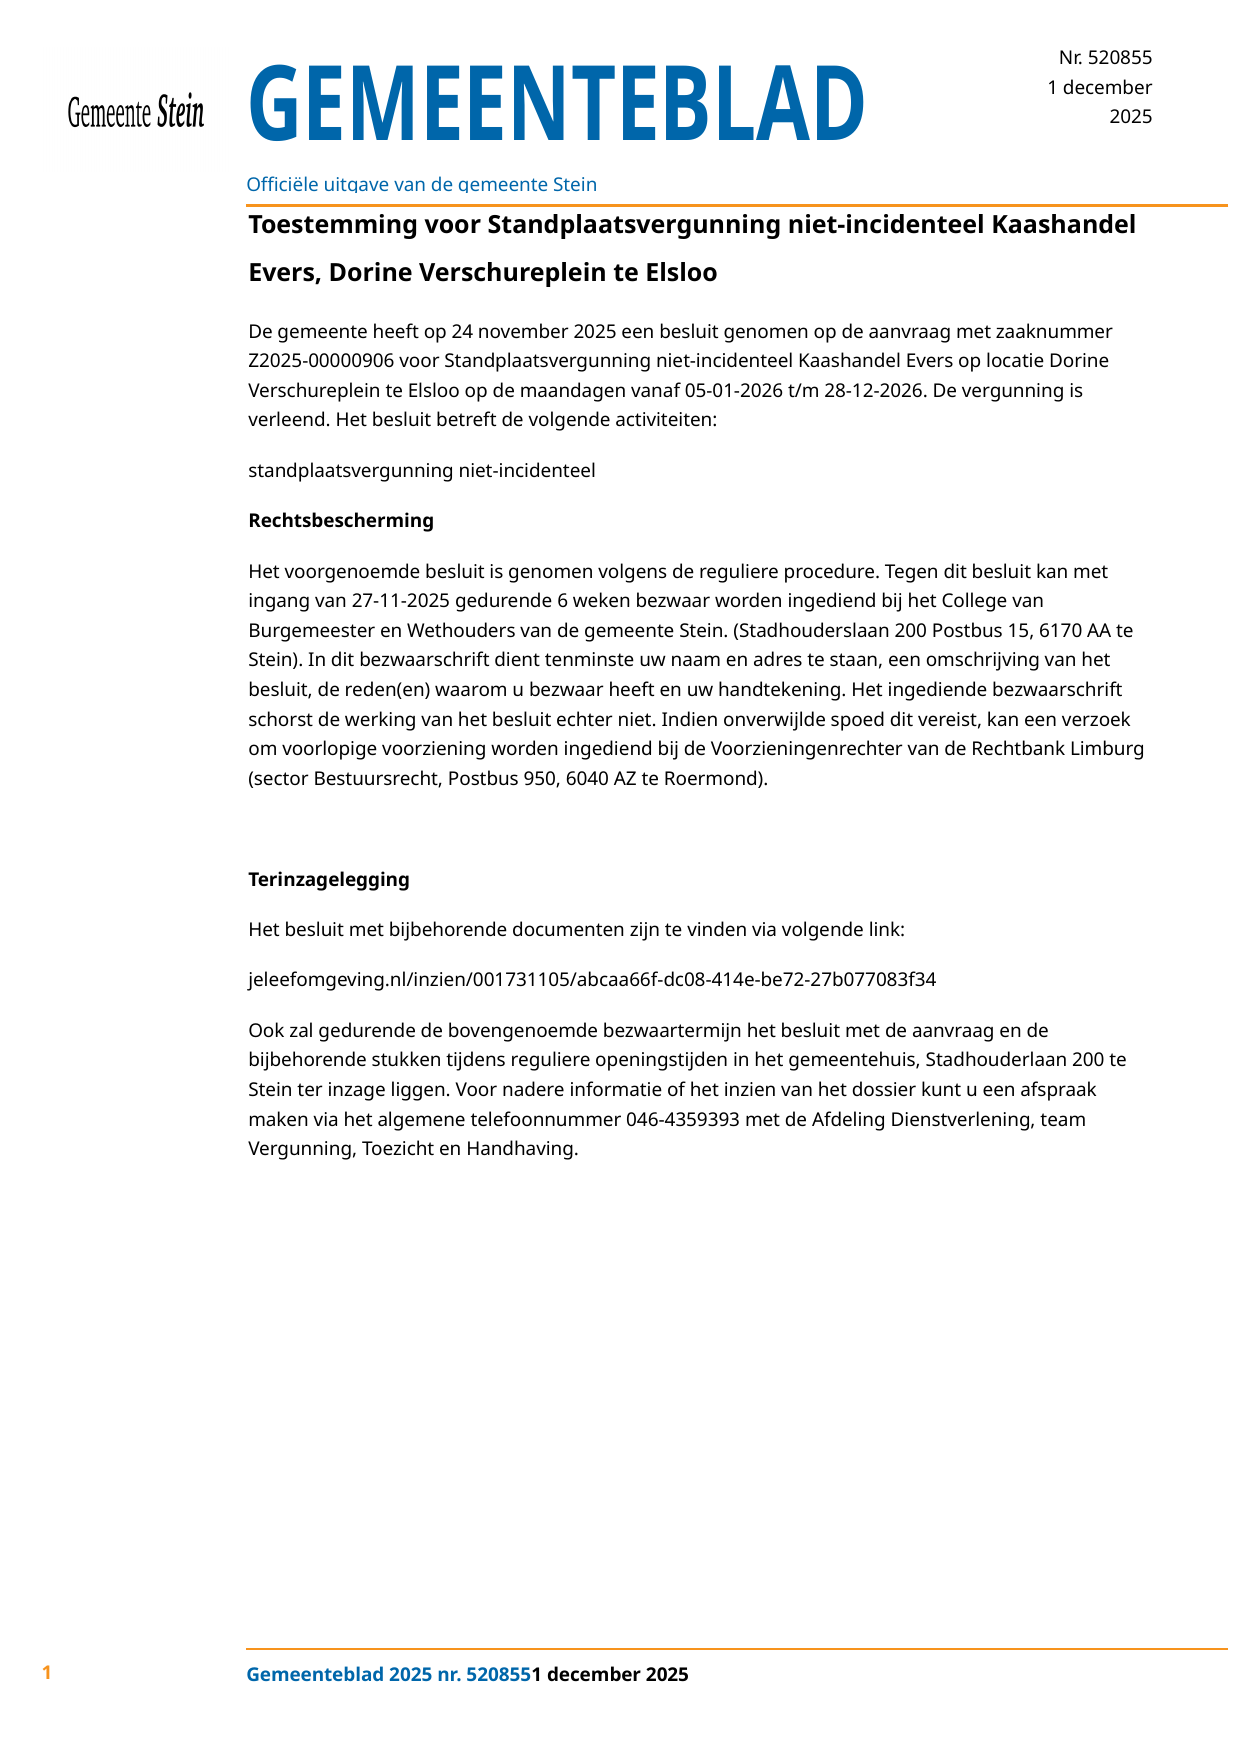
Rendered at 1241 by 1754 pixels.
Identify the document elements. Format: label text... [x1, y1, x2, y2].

text De gemeente heeft op 24 november 2025 een besluit genomen op de aanvraag met zaaknummer Z2025-00000906 voor Standplaatsvergunning niet-incidenteel Kaashandel Evers op locatie Dorine Verschureplein te Elsloo op de maandagen vanaf 05-01-2026 t/m 28-12-2026. De vergunning is verleend. Het besluit betreft de volgende activiteiten: [248, 318, 1152, 432]
text Rechtsbescherming [248, 507, 1152, 533]
text Het besluit met bijbehorende documenten zijn te vinden via volgende link: [248, 916, 1152, 942]
text standplaatsvergunning niet-incidenteel [248, 457, 1152, 483]
text Ook zal gedurende de bovengenoemde bezwaartermijn het besluit met de aanvraag en de bijbehorende stukken tijdens reguliere openingstijden in het gemeentehuis, Stadhouderlaan 200 te Stein ter inzage liggen. Voor nadere informatie of het inzien van het dossier kunt u een afspraak maken via het algemene telefoonnummer 046-4359393 met de Afdeling Dienstverlening, team Vergunning, Toezicht en Handhaving. [248, 1017, 1152, 1161]
text Toestemming voor Standplaatsvergunning niet-incidenteel Kaashandel Evers, Dorine Verschureplein te Elsloo [248, 207, 1152, 288]
text jeleefomgeving.nl/inzien/001731105/abcaa66f-dc08-414e-be72-27b077083f34 [248, 967, 1152, 992]
picture [41, 47, 231, 172]
text Terinzagelegging [248, 866, 1152, 892]
text Het voorgenoemde besluit is genomen volgens de reguliere procedure. Tegen dit besluit kan met ingang van 27-11-2025 gedurende 6 weken bezwaar worden ingediend bij het College van Burgemeester en Wethouders van de gemeente Stein. (Stadhouderslaan 200 Postbus 15, 6170 AA te Stein). In dit bezwaarschrift dient tenminste uw naam en adres te staan, een omschrijving van het besluit, de reden(en) waarom u bezwaar heeft en uw handtekening. Het ingediende bezwaarschrift schorst de werking van het besluit echter niet. Indien onverwijlde spoed dit vereist, kan een verzoek om voorlopige voorziening worden ingediend bij de Voorzieningenrechter van de Rechtbank Limburg (sector Bestuursrecht, Postbus 950, 6040 AZ te Roermond). [248, 558, 1152, 791]
